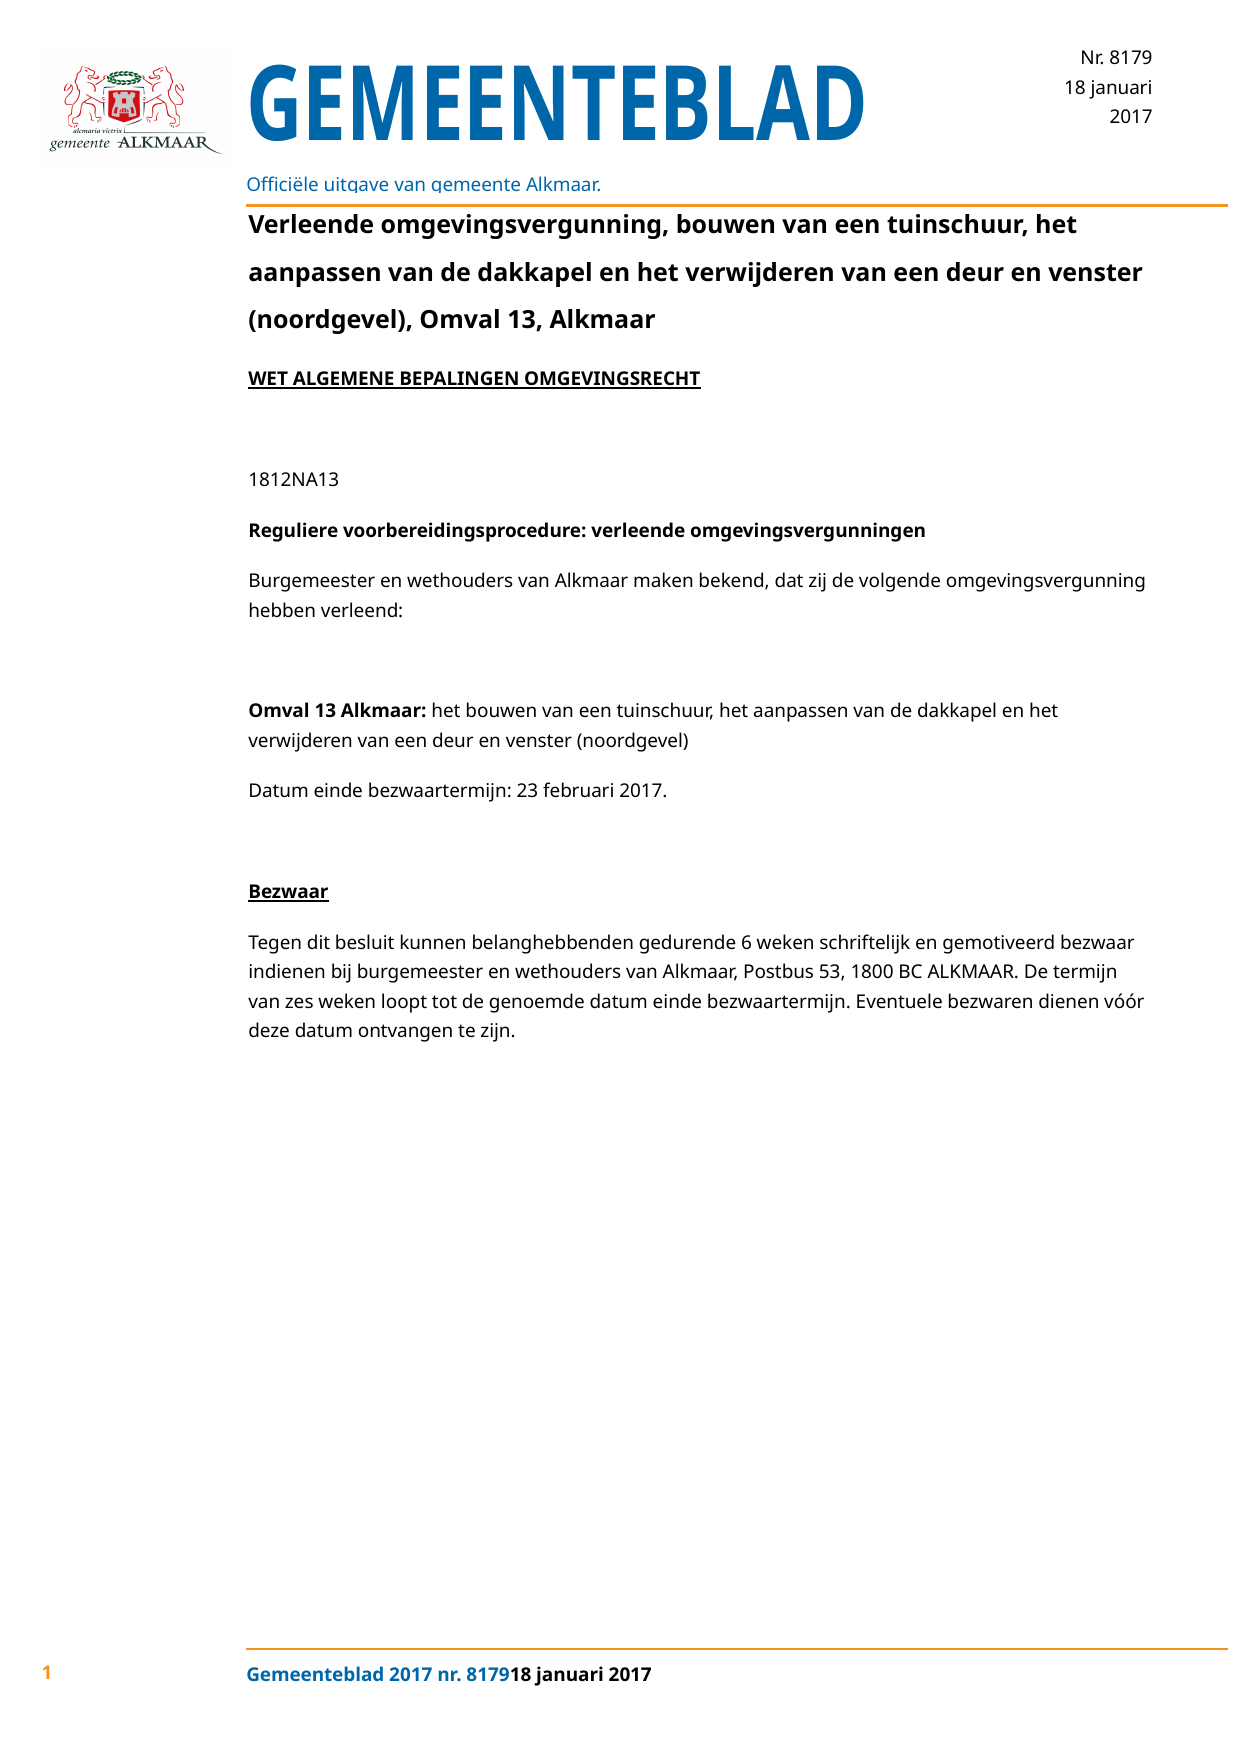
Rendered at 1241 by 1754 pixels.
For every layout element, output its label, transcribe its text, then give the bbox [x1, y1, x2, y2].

text Verleende omgevingsvergunning, bouwen van een tuinschuur, het aanpassen van de dakkapel en het verwijderen van een deur en venster (noordgevel), Omval 13, Alkmaar [248, 207, 1152, 336]
text 1812NA13 [248, 466, 1152, 492]
text WET ALGEMENE BEPALINGEN OMGEVINGSRECHT [248, 366, 1152, 391]
text Datum einde bezwaartermijn: 23 februari 2017. [248, 778, 1152, 803]
text Tegen dit besluit kunnen belanghebbenden gedurende 6 weken schriftelijk en gemotiveerd bezwaar indienen bij burgemeester en wethouders van Alkmaar, Postbus 53, 1800 BC ALKMAAR. De termijn van zes weken loopt tot de genoemde datum einde bezwaartermijn. Eventuele bezwaren dienen vóór deze datum ontvangen te zijn. [248, 929, 1152, 1043]
picture [41, 47, 231, 172]
text Omval 13 Alkmaar: het bouwen van een tuinschuur, het aanpassen van de dakkapel en het verwijderen van een deur en venster (noordgevel) [248, 698, 1152, 753]
text Bezwaar [248, 878, 1152, 904]
text Reguliere voorbereidingsprocedure: verleende omgevingsvergunningen [248, 517, 1152, 542]
text Burgemeester en wethouders van Alkmaar maken bekend, dat zij de volgende omgevingsvergunning hebben verleend: [248, 567, 1152, 622]
